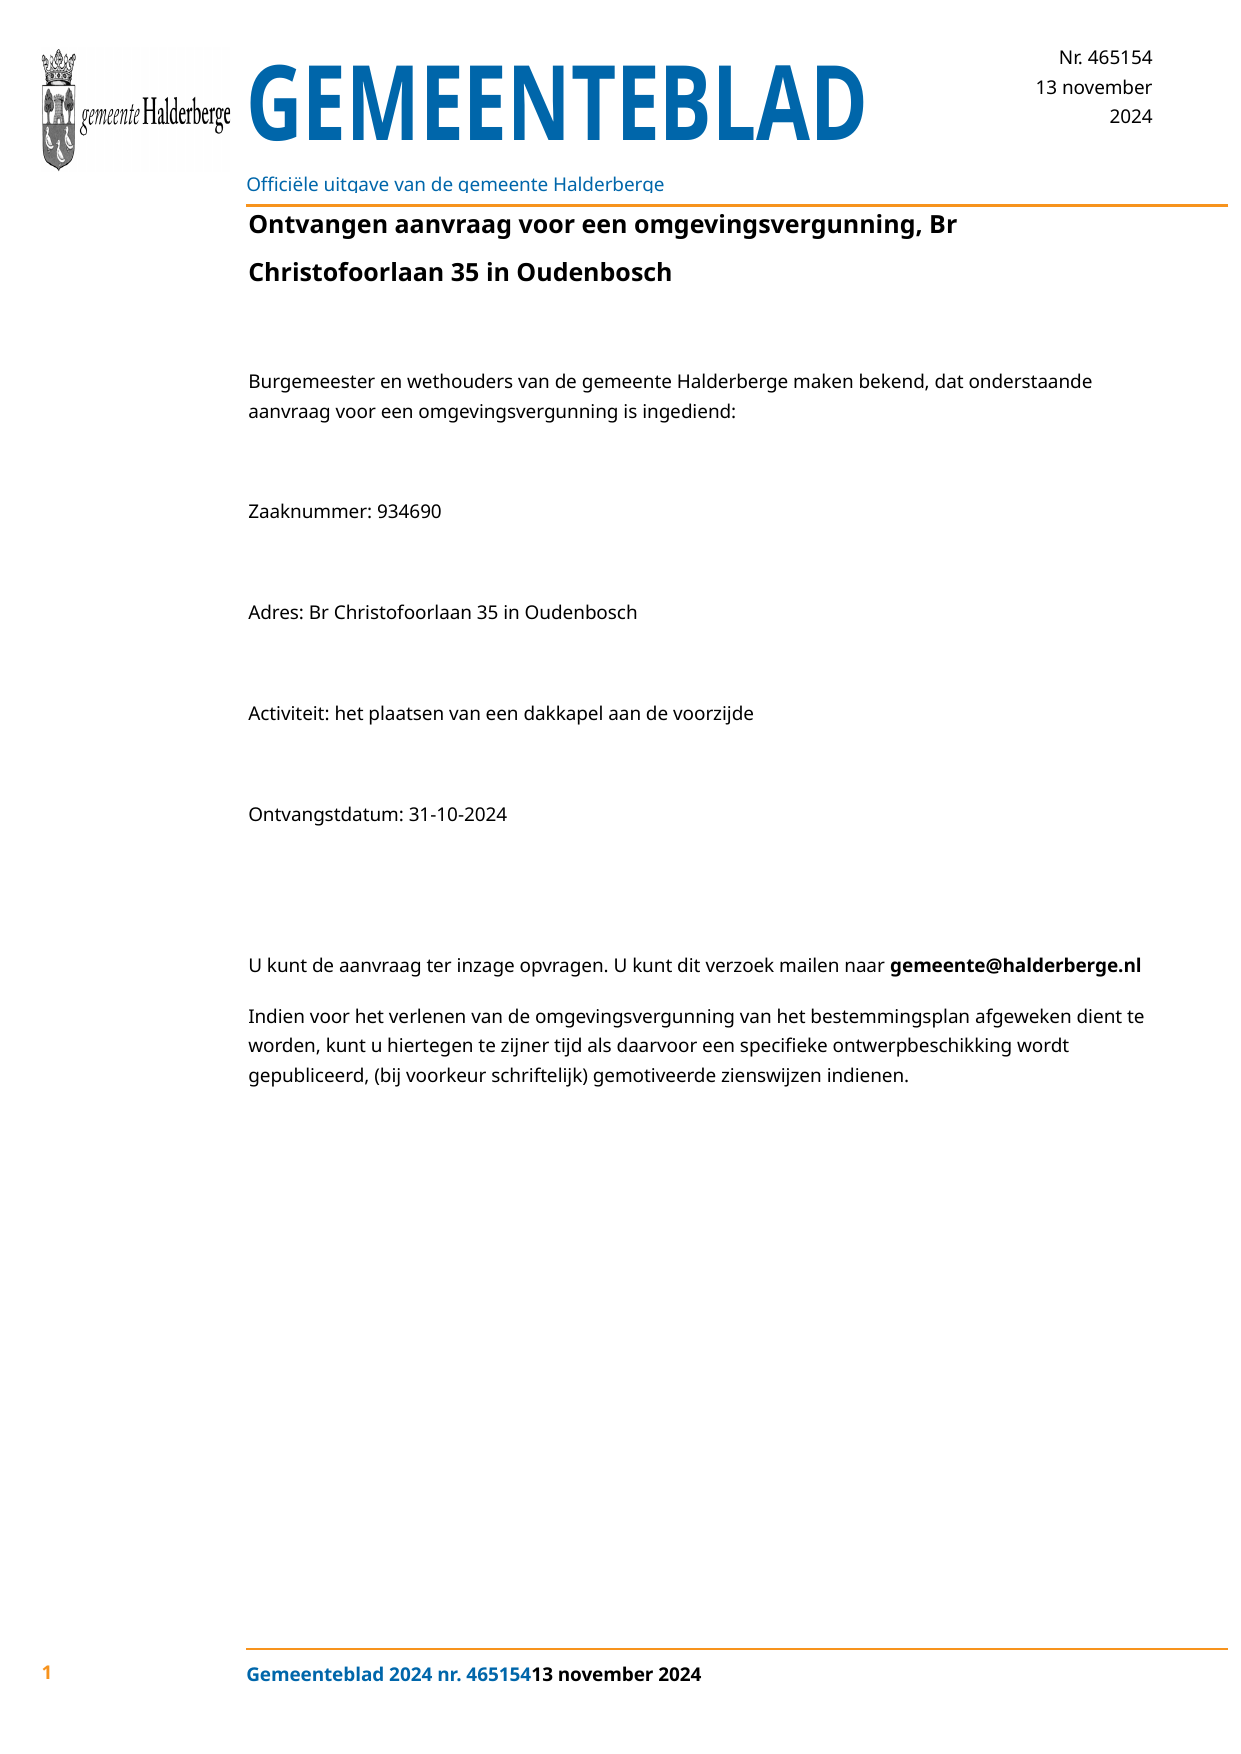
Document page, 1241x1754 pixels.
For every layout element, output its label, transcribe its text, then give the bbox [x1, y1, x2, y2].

text Burgemeester en wethouders van de gemeente Halderberge maken bekend, dat onderstaande aanvraag voor een omgevingsvergunning is ingediend: [248, 368, 1152, 424]
text Indien voor het verlenen van de omgevingsvergunning van het bestemmingsplan afgeweken dient te worden, kunt u hiertegen te zijner tijd als daarvoor een specifieke ontwerpbeschikking wordt gepubliceerd, (bij voorkeur schriftelijk) gemotiveerde zienswijzen indienen. [248, 1003, 1152, 1088]
text Zaaknummer: 934690 [248, 499, 1152, 524]
text U kunt de aanvraag ter inzage opvragen. U kunt dit verzoek mailen naar gemeente@halderberge.nl [248, 952, 1152, 978]
text Ontvangen aanvraag voor een omgevingsvergunning, Br Christofoorlaan 35 in Oudenbosch [248, 207, 1152, 288]
text Ontvangstdatum: 31-10-2024 [248, 801, 1152, 827]
text Activiteit: het plaatsen van een dakkapel aan de voorzijde [248, 700, 1152, 726]
text Adres: Br Christofoorlaan 35 in Oudenbosch [248, 599, 1152, 625]
picture [41, 47, 231, 172]
